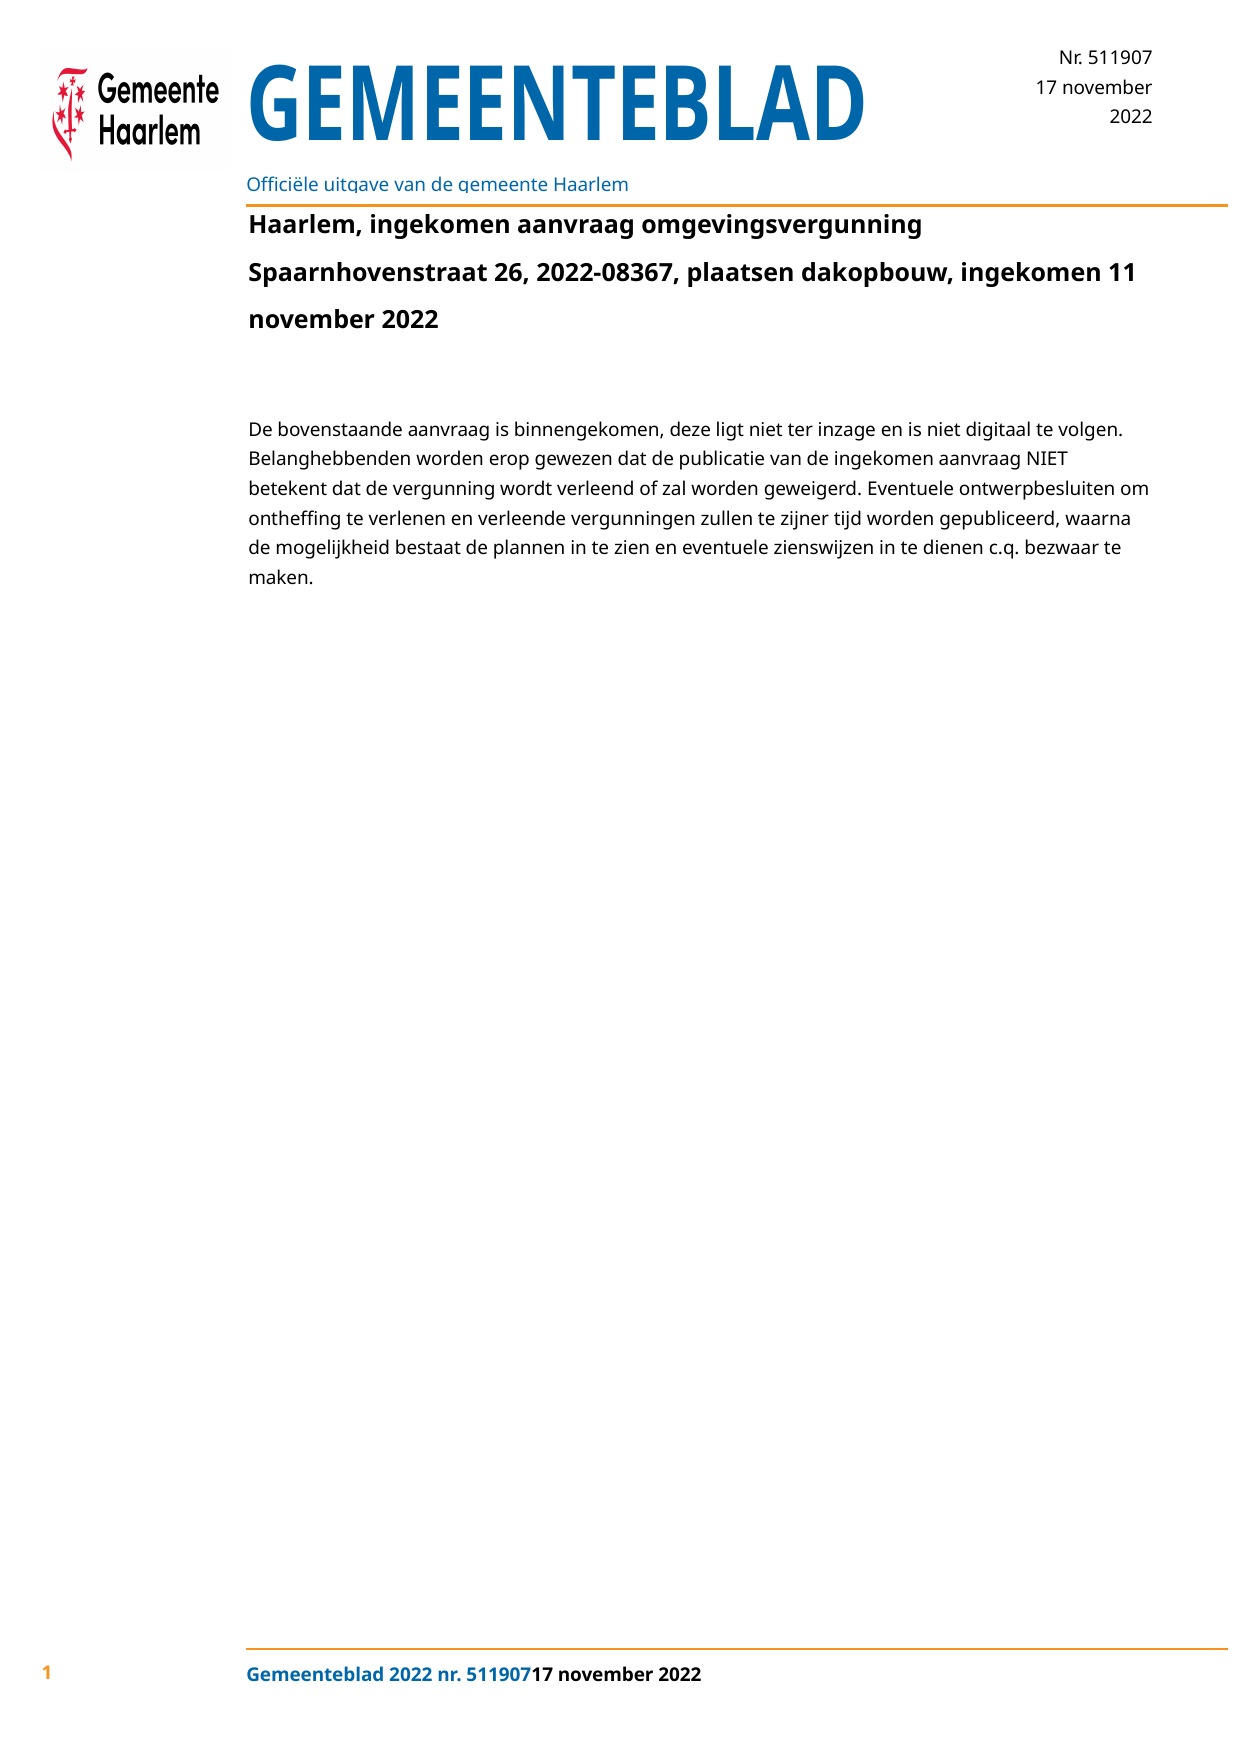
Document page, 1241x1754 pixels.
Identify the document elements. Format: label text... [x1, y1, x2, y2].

text De bovenstaande aanvraag is binnengekomen, deze ligt niet ter inzage en is niet digitaal te volgen. Belanghebbenden worden erop gewezen dat de publicatie van de ingekomen aanvraag NIET betekent dat de vergunning wordt verleend of zal worden geweigerd. Eventuele ontwerpbesluiten om ontheffing te verlenen en verleende vergunningen zullen te zijner tijd worden gepubliceerd, waarna de mogelijkheid bestaat de plannen in te zien en eventuele zienswijzen in te dienen c.q. bezwaar te maken. [248, 416, 1152, 589]
picture [41, 47, 231, 172]
text Haarlem, ingekomen aanvraag omgevingsvergunning Spaarnhovenstraat 26, 2022-08367, plaatsen dakopbouw, ingekomen 11 november 2022 [248, 207, 1152, 336]
